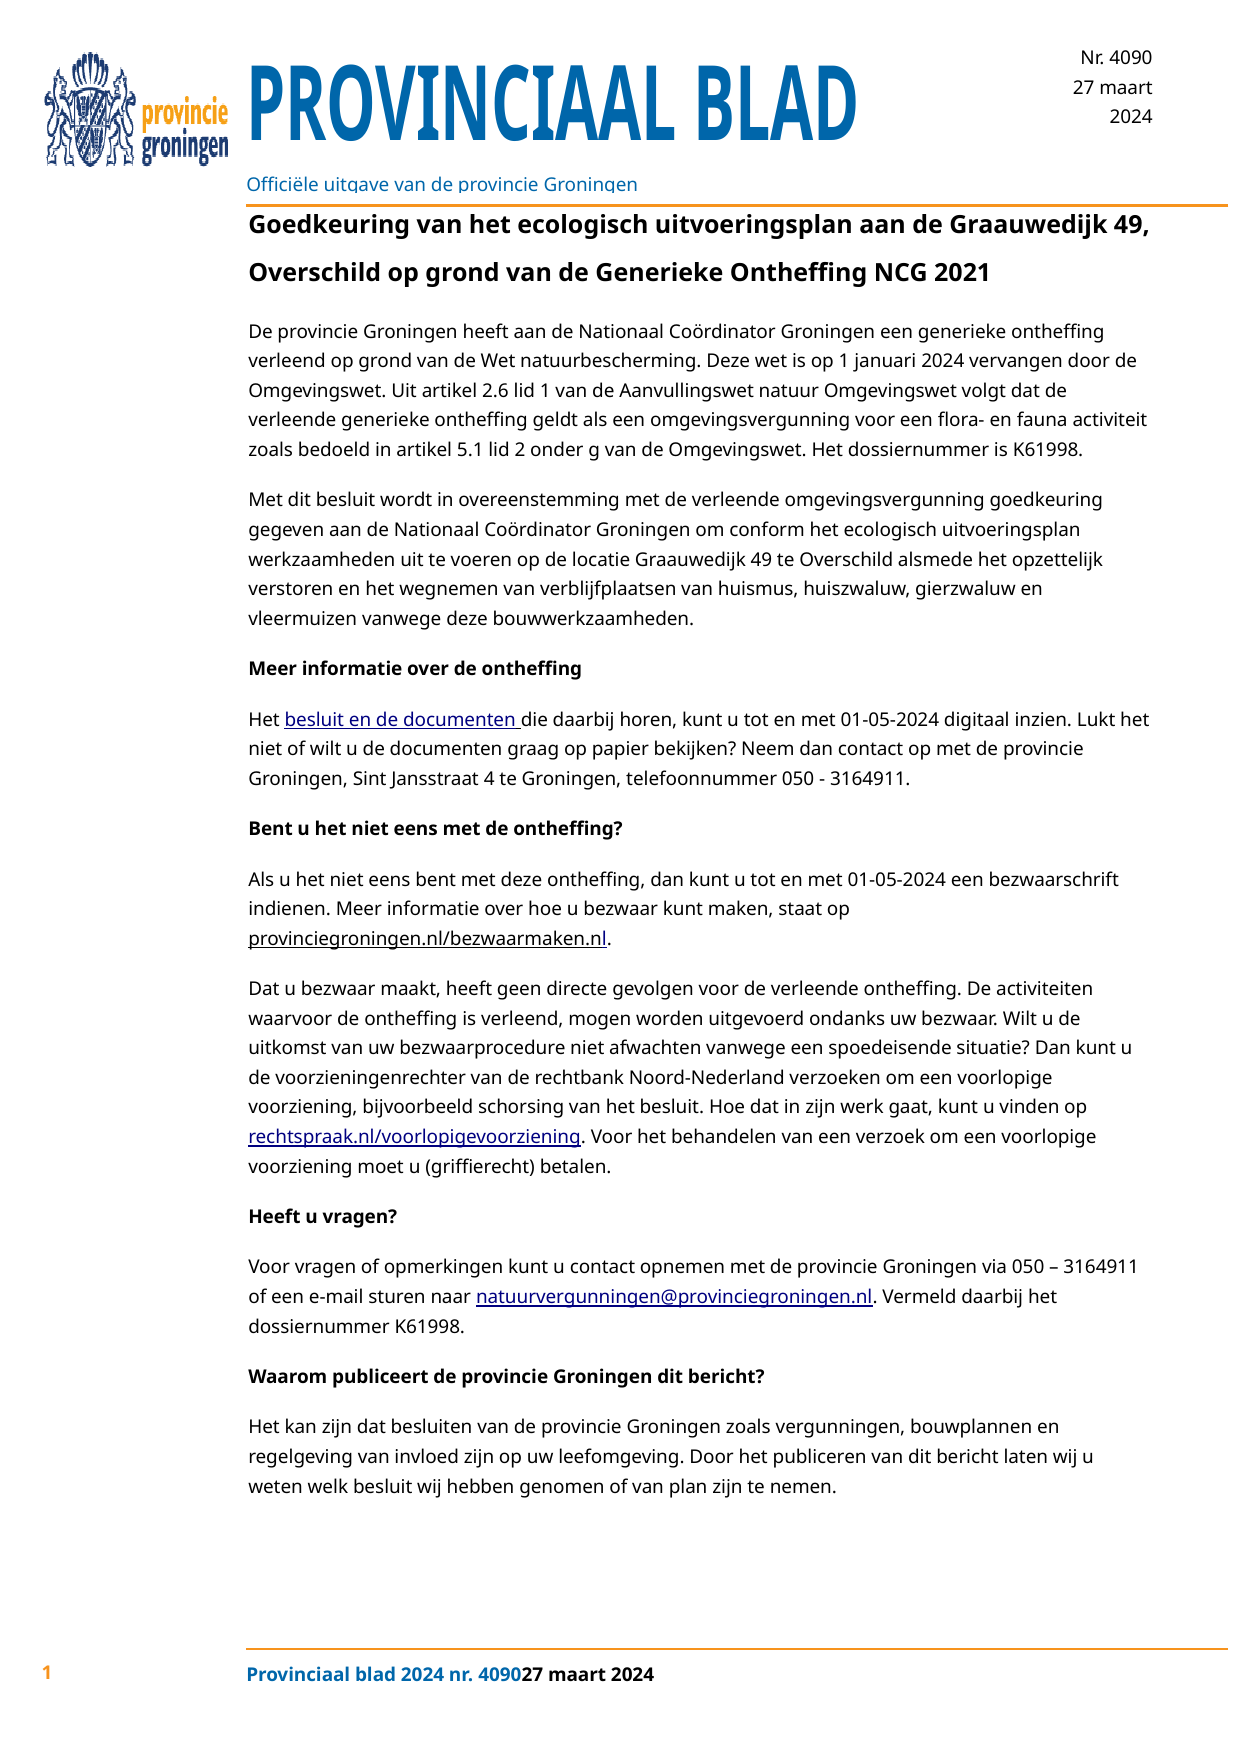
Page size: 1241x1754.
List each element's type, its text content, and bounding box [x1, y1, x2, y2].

text Voor vragen of opmerkingen kunt u contact opnemen met de provincie Groningen via 050 – 3164911 of een e-mail sturen naar natuurvergunningen@provinciegroningen.nl. Vermeld daarbij het dossiernummer K61998. [248, 1254, 1152, 1339]
text Meer informatie over de ontheffing [248, 655, 1152, 681]
picture [41, 47, 231, 172]
text De provincie Groningen heeft aan de Nationaal Coördinator Groningen een generieke ontheffing verleend op grond van de Wet natuurbescherming. Deze wet is op 1 januari 2024 vervangen door de Omgevingswet. Uit artikel 2.6 lid 1 van de Aanvullingswet natuur Omgevingswet volgt dat de verleende generieke ontheffing geldt als een omgevingsvergunning voor een flora- en fauna activiteit zoals bedoeld in artikel 5.1 lid 2 onder g van de Omgevingswet. Het dossiernummer is K61998. [248, 318, 1152, 462]
text Dat u bezwaar maakt, heeft geen directe gevolgen voor de verleende ontheffing. De activiteiten waarvoor de ontheffing is verleend, mogen worden uitgevoerd ondanks uw bezwaar. Wilt u de uitkomst van uw bezwaarprocedure niet afwachten vanwege een spoedeisende situatie? Dan kunt u de voorzieningenrechter van de rechtbank Noord-Nederland verzoeken om een voorlopige voorziening, bijvoorbeeld schorsing van het besluit. Hoe dat in zijn werk gaat, kunt u vinden op rechtspraak.nl/voorlopigevoorziening. Voor het behandelen van een verzoek om een voorlopige voorziening moet u (griffierecht) betalen. [248, 975, 1152, 1179]
text Het besluit en de documenten die daarbij horen, kunt u tot en met 01-05-2024 digitaal inzien. Lukt het niet of wilt u de documenten graag op papier bekijken? Neem dan contact op met de provincie Groningen, Sint Jansstraat 4 te Groningen, telefoonnummer 050 - 3164911. [248, 706, 1152, 791]
text Met dit besluit wordt in overeenstemming met de verleende omgevingsvergunning goedkeuring gegeven aan de Nationaal Coördinator Groningen om conform het ecologisch uitvoeringsplan werkzaamheden uit te voeren op de locatie Graauwedijk 49 te Overschild alsmede het opzettelijk verstoren en het wegnemen van verblijfplaatsen van huismus, huiszwaluw, gierzwaluw en vleermuizen vanwege deze bouwwerkzaamheden. [248, 487, 1152, 631]
text Goedkeuring van het ecologisch uitvoeringsplan aan de Graauwedijk 49, Overschild op grond van de Generieke Ontheffing NCG 2021 [248, 207, 1152, 288]
text Bent u het niet eens met de ontheffing? [248, 815, 1152, 841]
text Heeft u vragen? [248, 1203, 1152, 1229]
text Het kan zijn dat besluiten van de provincie Groningen zoals vergunningen, bouwplannen en regelgeving van invloed zijn op uw leefomgeving. Door het publiceren van dit bericht laten wij u weten welk besluit wij hebben genomen of van plan zijn te nemen. [248, 1414, 1152, 1499]
text Als u het niet eens bent met deze ontheffing, dan kunt u tot en met 01-05-2024 een bezwaarschrift indienen. Meer informatie over hoe u bezwaar kunt maken, staat op provinciegroningen.nl/bezwaarmaken.nl. [248, 866, 1152, 951]
text Waarom publiceert de provincie Groningen dit bericht? [248, 1363, 1152, 1389]
